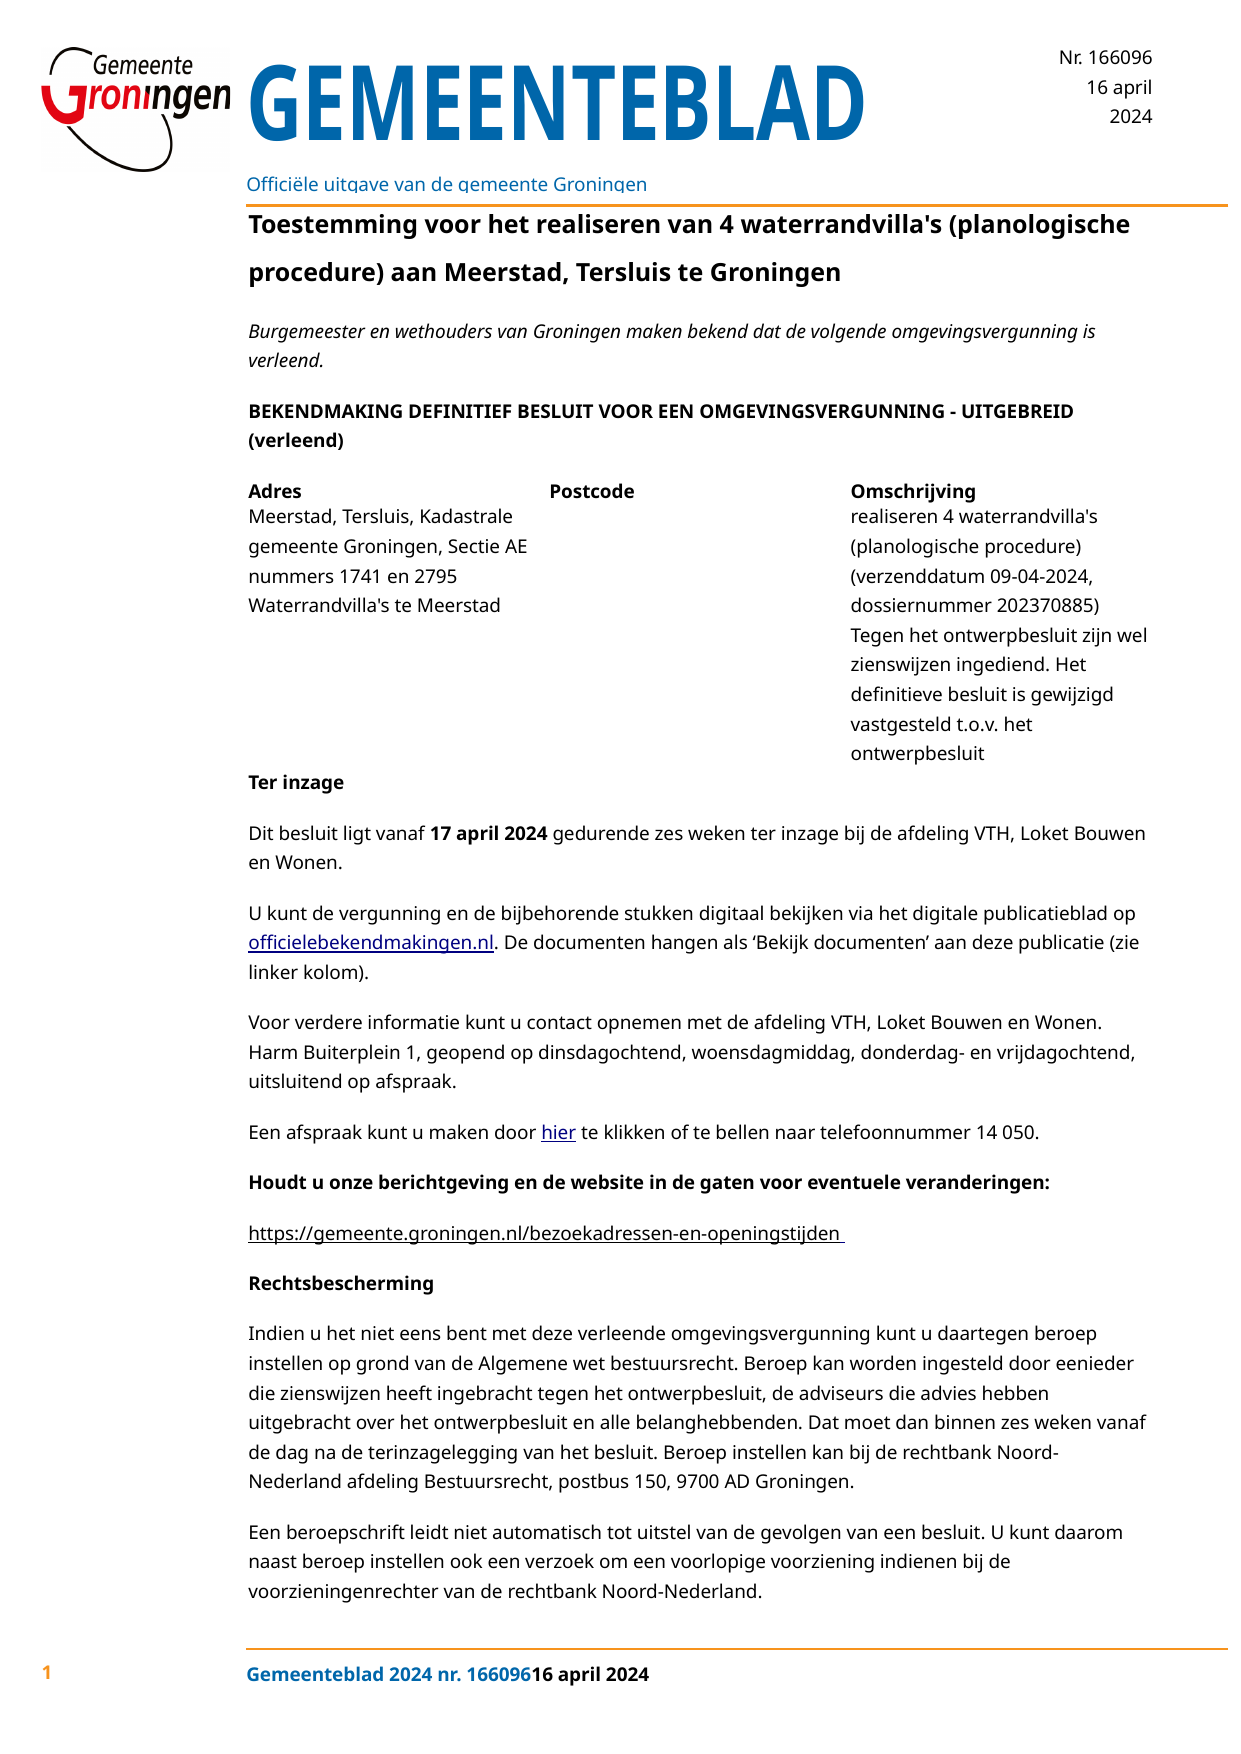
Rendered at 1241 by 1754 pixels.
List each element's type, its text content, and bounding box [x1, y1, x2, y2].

text Een beroepschrift leidt niet automatisch tot uitstel van de gevolgen van een besluit. U kunt daarom naast beroep instellen ook een verzoek om een voorlopige voorziening indienen bij de voorzieningenrechter van de rechtbank Noord-Nederland. [248, 1519, 1152, 1604]
table_cell realiseren 4 waterrandvilla's (planologische procedure) (verzenddatum 09-04-2024, dossiernummer 202370885) Tegen het ontwerpbesluit zijn wel zienswijzen ingediend. Het definitieve besluit is gewijzigd vastgesteld t.o.v. het ontwerpbesluit [850, 504, 1152, 766]
text Toestemming voor het realiseren van 4 waterrandvilla's (planologische procedure) aan Meerstad, Tersluis te Groningen [248, 207, 1152, 288]
text BEKENDMAKING DEFINITIEF BESLUIT VOOR EEN OMGEVINGSVERGUNNING - UITGEBREID (verleend) [248, 398, 1152, 453]
table_header Adres [248, 478, 549, 504]
text Indien u het niet eens bent met deze verleende omgevingsvergunning kunt u daartegen beroep instellen op grond van de Algemene wet bestuursrecht. Beroep kan worden ingesteld door eenieder die zienswijzen heeft ingebracht tegen het ontwerpbesluit, de adviseurs die advies hebben uitgebracht over het ontwerpbesluit en alle belanghebbenden. Dat moet dan binnen zes weken vanaf de dag na de terinzagelegging van het besluit. Beroep instellen kan bij de rechtbank Noord-Nederland afdeling Bestuursrecht, postbus 150, 9700 AD Groningen. [248, 1321, 1152, 1494]
text Rechtsbescherming [248, 1270, 1152, 1296]
table_header Omschrijving [850, 478, 1152, 504]
table_cell [549, 504, 850, 766]
text Een afspraak kunt u maken door hier te klikken of te bellen naar telefoonnummer 14 050. [248, 1119, 1152, 1145]
text Burgemeester en wethouders van Groningen maken bekend dat de volgende omgevingsvergunning is verleend. [248, 318, 1152, 373]
text Houdt u onze berichtgeving en de website in de gaten voor eventuele veranderingen: [248, 1169, 1152, 1195]
text Dit besluit ligt vanaf 17 april 2024 gedurende zes weken ter inzage bij de afdeling VTH, Loket Bouwen en Wonen. [248, 820, 1152, 875]
text Ter inzage [248, 769, 1152, 795]
table_cell Meerstad, Tersluis, Kadastrale gemeente Groningen, Sectie AE nummers 1741 en 2795 Waterrandvilla's te Meerstad [248, 504, 549, 766]
text Voor verdere informatie kunt u contact opnemen met de afdeling VTH, Loket Bouwen en Wonen. Harm Buiterplein 1, geopend op dinsdagochtend, woensdagmiddag, donderdag- en vrijdagochtend, uitsluitend op afspraak. [248, 1009, 1152, 1094]
picture [41, 47, 231, 172]
text https://gemeente.groningen.nl/bezoekadressen-en-openingstijden [248, 1220, 1152, 1246]
text U kunt de vergunning en de bijbehorende stukken digitaal bekijken via het digitale publicatieblad op officielebekendmakingen.nl. De documenten hangen als ‘Bekijk documenten’ aan deze publicatie (zie linker kolom). [248, 900, 1152, 985]
table_header Postcode [549, 478, 850, 504]
